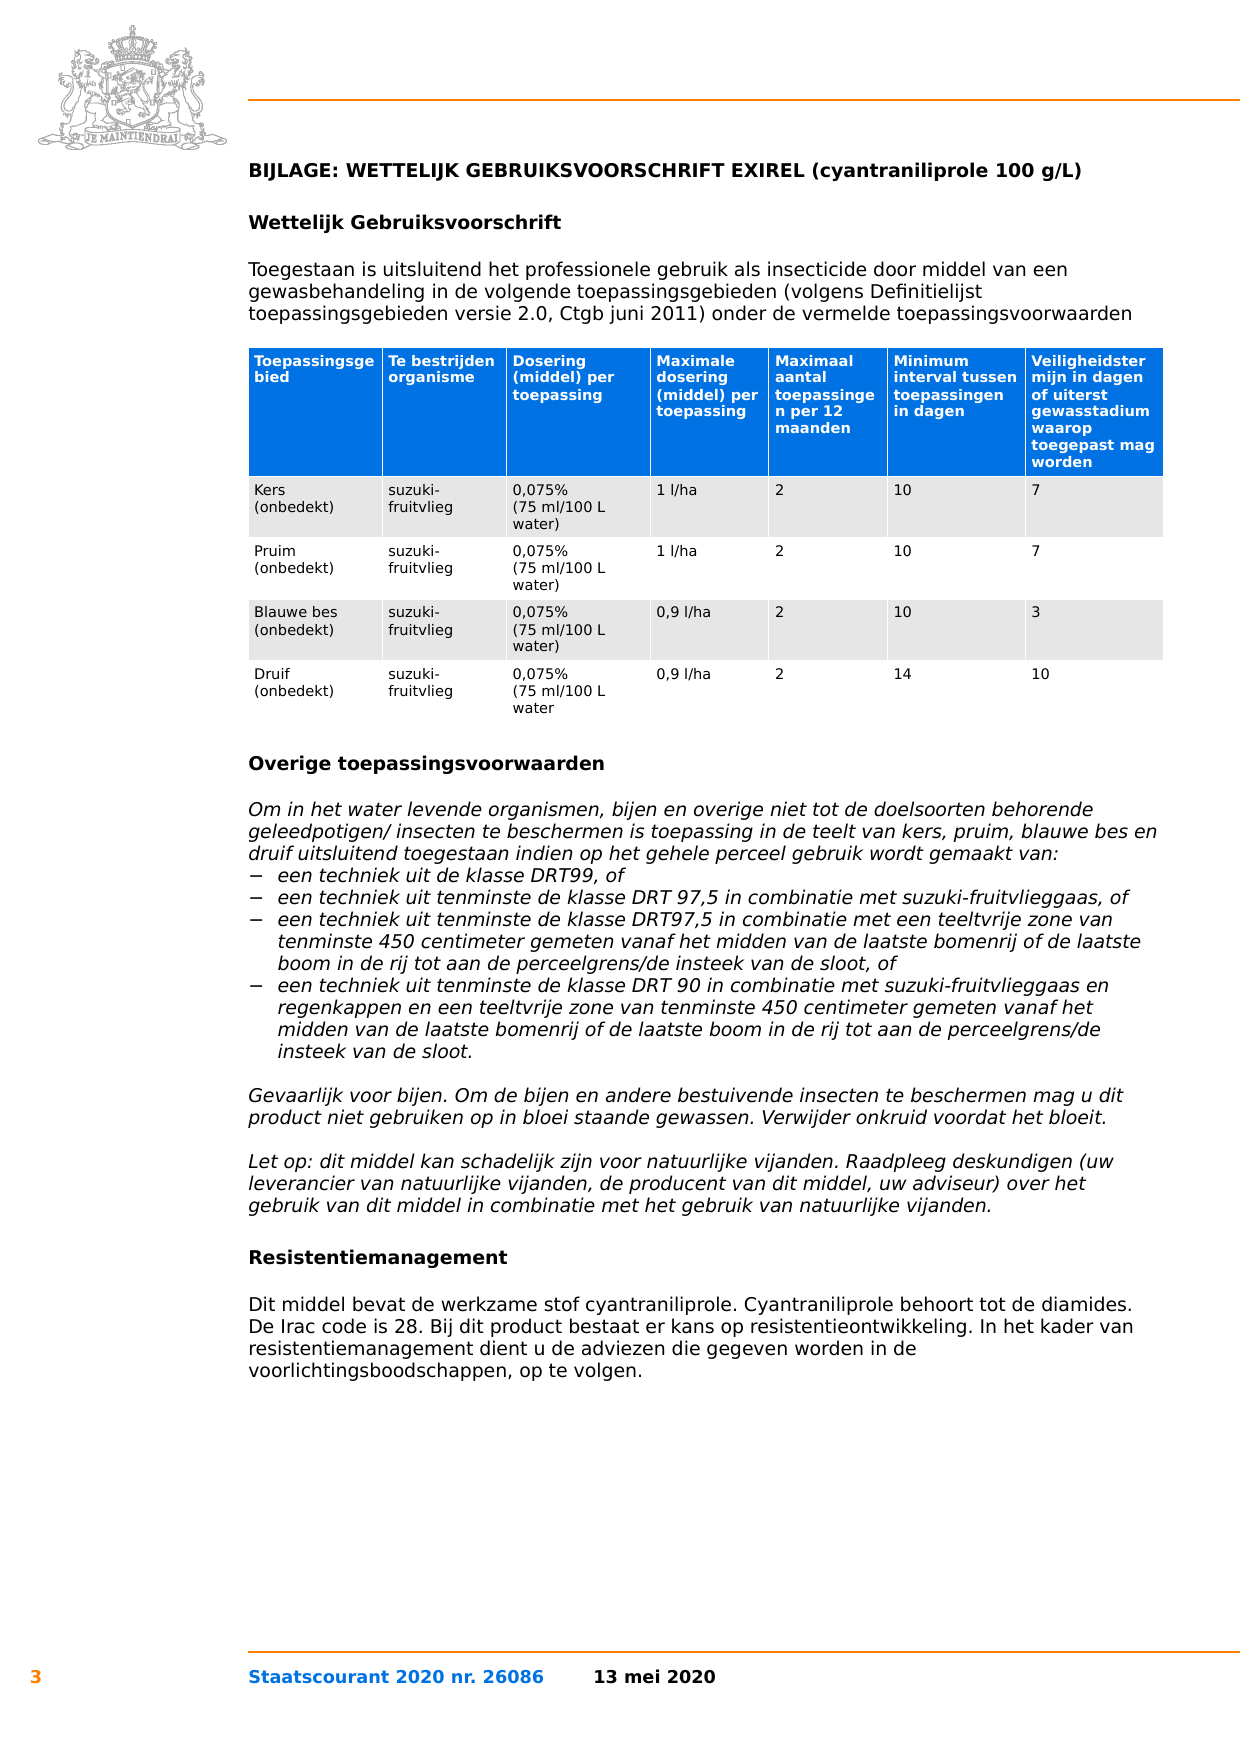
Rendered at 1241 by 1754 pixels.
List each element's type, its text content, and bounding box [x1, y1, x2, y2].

table_cell 3 [1026, 600, 1163, 660]
table_cell 2 [769, 538, 887, 599]
table_cell 10 [1026, 661, 1163, 721]
table_header Toepassingsgebied [249, 348, 382, 476]
table_cell 2 [769, 661, 887, 721]
table_header Veiligheidstermijn in dagen of uiterst gewasstadium waarop toegepast mag worden [1026, 348, 1163, 476]
table_cell 10 [888, 538, 1025, 599]
table_cell 1 l/ha [651, 477, 768, 537]
subtitle Overige toepassingsvoorwaarden [248, 752, 1163, 774]
table_cell suzuki-fruitvlieg [383, 538, 506, 599]
text Toegestaan is uitsluitend het professionele gebruik als insecticide door middel van een gewasbehandeling in de volgende toepassingsgebieden (volgens Definitielijst toepassingsgebieden versie 2.0, Ctgb juni 2011) onder de vermelde toepassingsvoorwaarden [248, 259, 1163, 325]
table_cell 14 [888, 661, 1025, 721]
table_cell 0,075% (75 ml/100 L water [507, 661, 650, 721]
table_cell 2 [769, 477, 887, 537]
table_cell Blauwe bes (onbedekt) [249, 600, 382, 660]
table_cell 0,075% (75 ml/100 L water) [507, 477, 650, 537]
table_header Maximaal aantal toepassingen per 12 maanden [769, 348, 887, 476]
subtitle Resistentiemanagement [248, 1247, 1163, 1269]
table_cell 0,075% (75 ml/100 L water) [507, 600, 650, 660]
table_cell Druif (onbedekt) [249, 661, 382, 721]
table_cell 10 [888, 600, 1025, 660]
text Om in het water levende organismen, bijen en overige niet tot de doelsoorten behorende geleedpotigen/ insecten te beschermen is toepassing in de teelt van kers, pruim, blauwe bes en druif uitsluitend toegestaan indien op het gehele perceel gebruik wordt gemaakt van: [248, 799, 1163, 865]
subtitle Wettelijk Gebruiksvoorschrift [248, 212, 1163, 234]
table_header Maximale dosering (middel) per toepassing [651, 348, 768, 476]
table_cell 1 l/ha [651, 538, 768, 599]
table_cell 2 [769, 600, 887, 660]
picture [38, 25, 227, 150]
table_cell Pruim (onbedekt) [249, 538, 382, 599]
text − een techniek uit tenminste de klasse DRT 90 in combinatie met suzuki-fruitvlieggaas en regenkappen en een teeltvrije zone van tenminste 450 centimeter gemeten vanaf het midden van de laatste bomenrij of de laatste boom in de rij tot aan de perceelgrens/de insteek van de sloot. [248, 975, 1163, 1063]
table_cell 0,075% (75 ml/100 L water) [507, 538, 650, 599]
table_cell 7 [1026, 477, 1163, 537]
text − een techniek uit tenminste de klasse DRT 97,5 in combinatie met suzuki-fruitvlieggaas, of [248, 887, 1163, 909]
text Gevaarlijk voor bijen. Om de bijen en andere bestuivende insecten te beschermen mag u dit product niet gebruiken op in bloei staande gewassen. Verwijder onkruid voordat het bloeit. [248, 1085, 1163, 1129]
subtitle BIJLAGE: WETTELIJK GEBRUIKSVOORSCHRIFT EXIREL (cyantraniliprole 100 g/L) [248, 160, 1163, 182]
table_cell 0,9 l/ha [651, 661, 768, 721]
table_header Minimum interval tussen toepassingen in dagen [888, 348, 1025, 476]
table_cell 0,9 l/ha [651, 600, 768, 660]
table_header Te bestrijden organisme [383, 348, 506, 476]
table_cell Kers (onbedekt) [249, 477, 382, 537]
text − een techniek uit de klasse DRT99, of [248, 865, 1163, 887]
table_header Dosering (middel) per toepassing [507, 348, 650, 476]
table_cell suzuki-fruitvlieg [383, 600, 506, 660]
text Let op: dit middel kan schadelijk zijn voor natuurlijke vijanden. Raadpleeg deskundigen (uw leverancier van natuurlijke vijanden, de producent van dit middel, uw adviseur) over het gebruik van dit middel in combinatie met het gebruik van natuurlijke vijanden. [248, 1151, 1163, 1217]
table_cell suzuki-fruitvlieg [383, 661, 506, 721]
table_cell suzuki-fruitvlieg [383, 477, 506, 537]
text Dit middel bevat de werkzame stof cyantraniliprole. Cyantraniliprole behoort tot de diamides. De Irac code is 28. Bij dit product bestaat er kans op resistentieontwikkeling. In het kader van resistentiemanagement dient u de adviezen die gegeven worden in de voorlichtingsboodschappen, op te volgen. [248, 1294, 1163, 1382]
table_cell 7 [1026, 538, 1163, 599]
text − een techniek uit tenminste de klasse DRT97,5 in combinatie met een teeltvrije zone van tenminste 450 centimeter gemeten vanaf het midden van de laatste bomenrij of de laatste boom in de rij tot aan de perceelgrens/de insteek van de sloot, of [248, 909, 1163, 975]
table_cell 10 [888, 477, 1025, 537]
